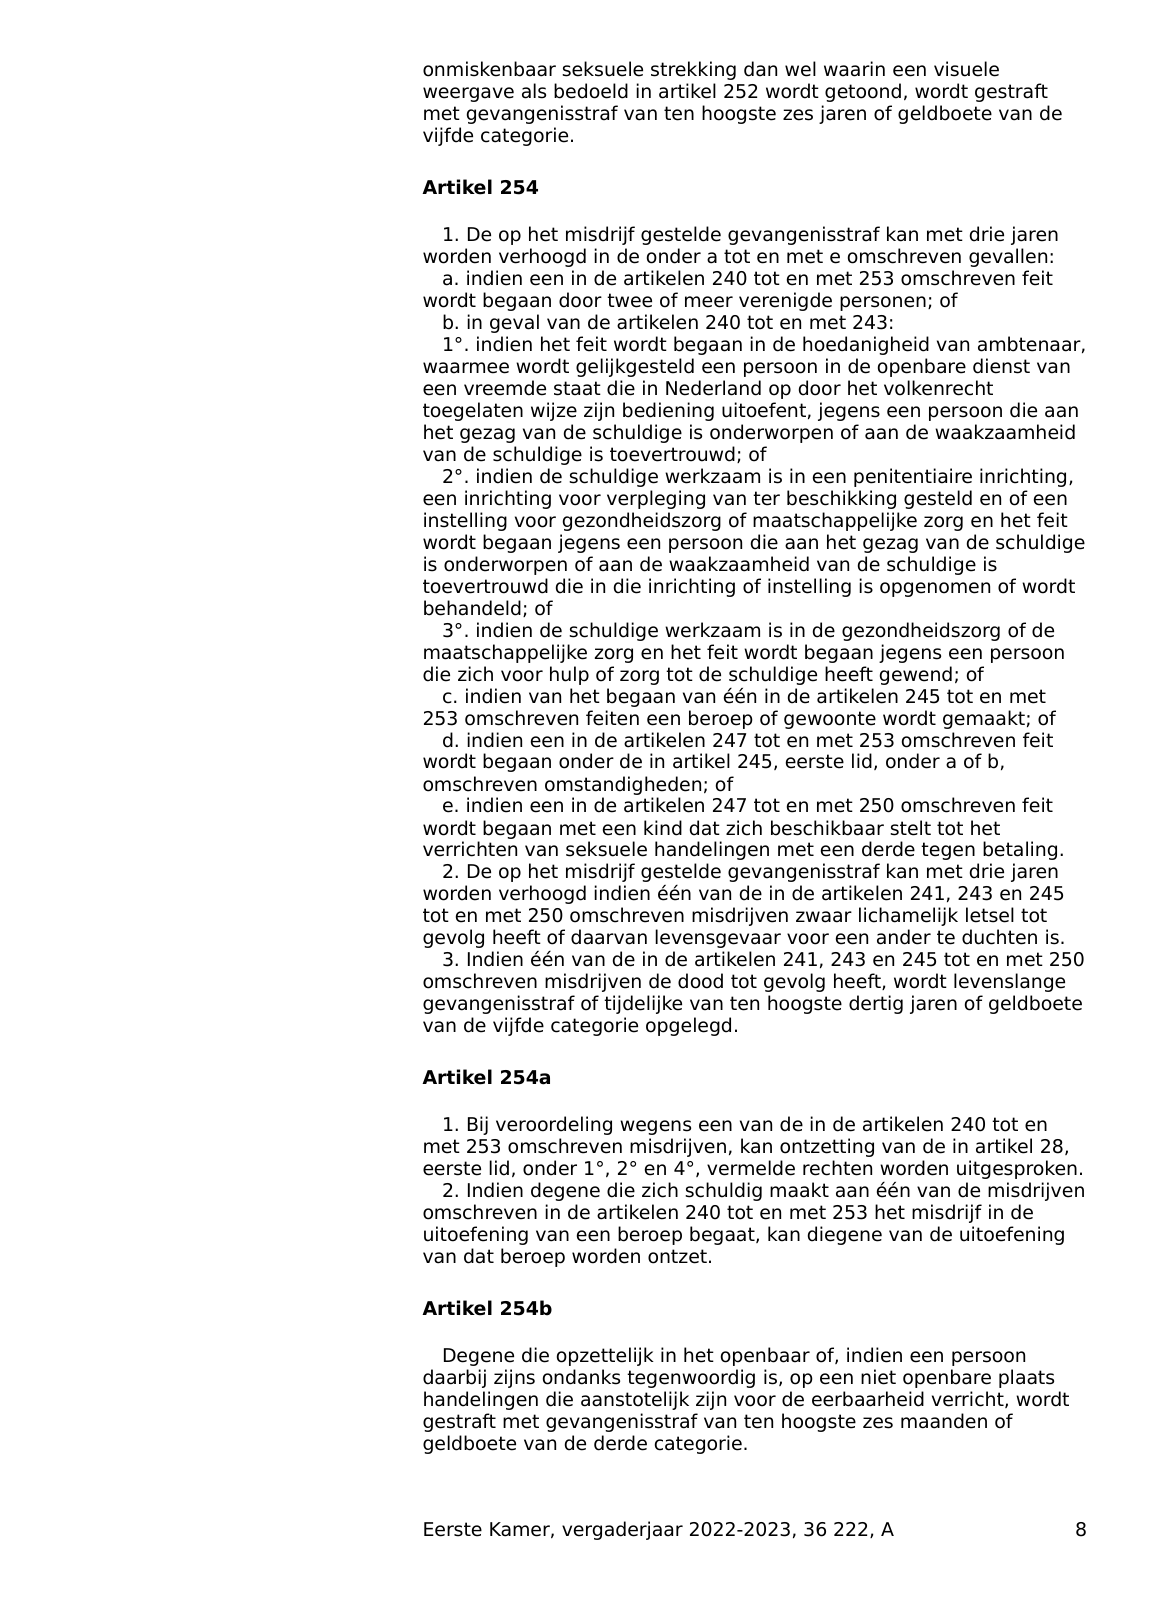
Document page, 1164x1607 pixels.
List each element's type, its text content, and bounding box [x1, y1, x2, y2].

text 1. Bij veroordeling wegens een van de in de artikelen 240 tot en met 253 omschreven misdrijven, kan ontzetting van de in artikel 28, eerste lid, onder 1°, 2° en 4°, vermelde rechten worden uitgesproken. [422, 1114, 1087, 1180]
text 1°. indien het feit wordt begaan in de hoedanigheid van ambtenaar, waarmee wordt gelijkgesteld een persoon in de openbare dienst van een vreemde staat die in Nederland op door het volkenrecht toegelaten wijze zijn bediening uitoefent, jegens een persoon die aan het gezag van de schuldige is onderworpen of aan de waakzaamheid van de schuldige is toevertrouwd; of [422, 334, 1087, 466]
subtitle Artikel 254 [422, 177, 1087, 199]
text d. indien een in de artikelen 247 tot en met 253 omschreven feit wordt begaan onder de in artikel 245, eerste lid, onder a of b, omschreven omstandigheden; of [422, 729, 1087, 795]
text 2°. indien de schuldige werkzaam is in een penitentiaire inrichting, een inrichting voor verpleging van ter beschikking gesteld en of een instelling voor gezondheidszorg of maatschappelijke zorg en het feit wordt begaan jegens een persoon die aan het gezag van de schuldige is onderworpen of aan de waakzaamheid van de schuldige is toevertrouwd die in die inrichting of instelling is opgenomen of wordt behandeld; of [422, 466, 1087, 619]
text 3°. indien de schuldige werkzaam is in de gezondheidszorg of de maatschappelijke zorg en het feit wordt begaan jegens een persoon die zich voor hulp of zorg tot de schuldige heeft gewend; of [422, 619, 1087, 686]
text Degene die opzettelijk in het openbaar of, indien een persoon daarbij zijns ondanks tegenwoordig is, op een niet openbare plaats handelingen die aanstotelijk zijn voor de eerbaarheid verricht, wordt gestraft met gevangenisstraf van ten hoogste zes maanden of geldboete van de derde categorie. [422, 1345, 1087, 1455]
text onmiskenbaar seksuele strekking dan wel waarin een visuele weergave als bedoeld in artikel 252 wordt getoond, wordt gestraft met gevangenisstraf van ten hoogste zes jaren of geldboete van de vijfde categorie. [422, 59, 1087, 147]
text 3. Indien één van de in de artikelen 241, 243 en 245 tot en met 250 omschreven misdrijven de dood tot gevolg heeft, wordt levenslange gevangenisstraf of tijdelijke van ten hoogste dertig jaren of geldboete van de vijfde categorie opgelegd. [422, 949, 1087, 1037]
text 2. De op het misdrijf gestelde gevangenisstraf kan met drie jaren worden verhoogd indien één van de in de artikelen 241, 243 en 245 tot en met 250 omschreven misdrijven zwaar lichamelijk letsel tot gevolg heeft of daarvan levensgevaar voor een ander te duchten is. [422, 861, 1087, 949]
text 1. De op het misdrijf gestelde gevangenisstraf kan met drie jaren worden verhoogd in de onder a tot en met e omschreven gevallen: [422, 224, 1087, 268]
subtitle Artikel 254a [422, 1067, 1087, 1089]
subtitle Artikel 254b [422, 1298, 1087, 1320]
text 2. Indien degene die zich schuldig maakt aan één van de misdrijven omschreven in de artikelen 240 tot en met 253 het misdrijf in de uitoefening van een beroep begaat, kan diegene van de uitoefening van dat beroep worden ontzet. [422, 1180, 1087, 1268]
text e. indien een in de artikelen 247 tot en met 250 omschreven feit wordt begaan met een kind dat zich beschikbaar stelt tot het verrichten van seksuele handelingen met een derde tegen betaling. [422, 795, 1087, 861]
text c. indien van het begaan van één in de artikelen 245 tot en met 253 omschreven feiten een beroep of gewoonte wordt gemaakt; of [422, 686, 1087, 729]
text a. indien een in de artikelen 240 tot en met 253 omschreven feit wordt begaan door twee of meer verenigde personen; of [422, 268, 1087, 312]
text b. in geval van de artikelen 240 tot en met 243: [422, 312, 1087, 334]
